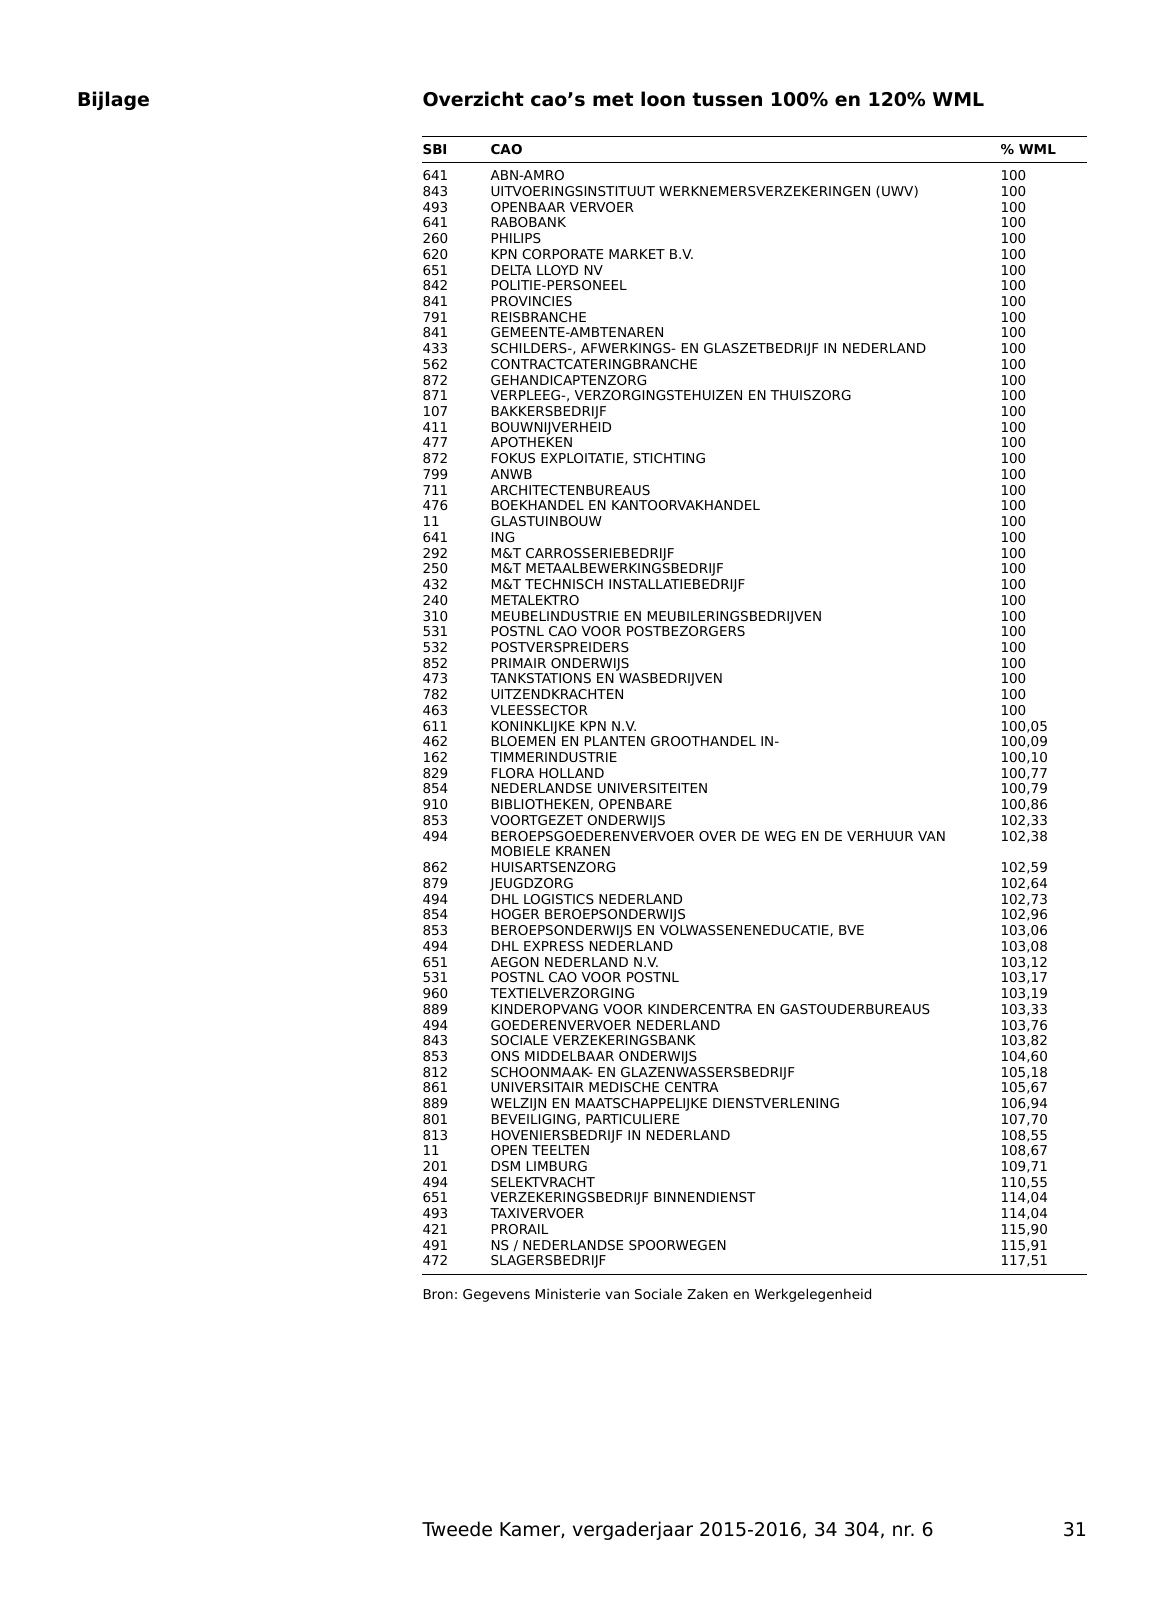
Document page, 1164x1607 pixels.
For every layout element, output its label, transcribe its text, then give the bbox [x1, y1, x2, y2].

table_cell 100 [995, 514, 1087, 530]
table_cell SELEKTVRACHT [485, 1175, 994, 1190]
table_cell 240 [422, 593, 484, 608]
table_cell 100 [995, 215, 1087, 231]
table_cell 620 [422, 247, 484, 262]
table_cell 842 [422, 278, 484, 294]
table_cell BIBLIOTHEKEN, OPENBARE [485, 797, 994, 813]
table_cell ARCHITECTENBUREAUS [485, 483, 994, 498]
table_cell 100 [995, 404, 1087, 419]
table_cell FOKUS EXPLOITATIE, STICHTING [485, 451, 994, 467]
table_cell PROVINCIES [485, 294, 994, 309]
table_cell 100 [995, 388, 1087, 404]
table_cell 531 [422, 624, 484, 640]
table_cell DELTA LLOYD NV [485, 262, 994, 278]
table_cell 107 [422, 404, 484, 419]
table_cell 105,18 [995, 1065, 1087, 1080]
table_cell 100 [995, 577, 1087, 593]
table_cell 260 [422, 231, 484, 247]
table_cell ONS MIDDELBAAR ONDERWIJS [485, 1049, 994, 1064]
table_cell 292 [422, 545, 484, 561]
table_cell 472 [422, 1253, 484, 1274]
table_cell 494 [422, 1017, 484, 1033]
table_cell 162 [422, 750, 484, 766]
table_cell 801 [422, 1112, 484, 1127]
table_cell 100 [995, 357, 1087, 372]
table_cell 100,86 [995, 797, 1087, 813]
table_cell SOCIALE VERZEKERINGSBANK [485, 1033, 994, 1049]
table_cell 102,59 [995, 860, 1087, 876]
table_cell 871 [422, 388, 484, 404]
table_cell 11 [422, 1143, 484, 1159]
table_cell SCHILDERS-, AFWERKINGS- EN GLASZETBEDRIJF IN NEDERLAND [485, 341, 994, 357]
table_cell 532 [422, 640, 484, 656]
table_cell 476 [422, 498, 484, 514]
table_cell 100 [995, 483, 1087, 498]
table_cell 103,19 [995, 986, 1087, 1002]
table_cell 852 [422, 656, 484, 671]
table_cell 411 [422, 420, 484, 435]
table_cell 433 [422, 341, 484, 357]
table_cell 421 [422, 1222, 484, 1237]
table_cell 115,90 [995, 1222, 1087, 1237]
table_cell 641 [422, 163, 484, 184]
table_cell DHL EXPRESS NEDERLAND [485, 939, 994, 954]
table_cell RABOBANK [485, 215, 994, 231]
table_cell 910 [422, 797, 484, 813]
table_cell 493 [422, 199, 484, 215]
table_cell 531 [422, 970, 484, 986]
table_cell 100 [995, 373, 1087, 388]
table_cell HOVENIERSBEDRIJF IN NEDERLAND [485, 1128, 994, 1143]
table_cell 854 [422, 907, 484, 923]
table_cell 100 [995, 608, 1087, 624]
table_cell POSTVERSPREIDERS [485, 640, 994, 656]
table_cell 100 [995, 593, 1087, 608]
table_cell BOUWNIJVERHEID [485, 420, 994, 435]
table_cell 100 [995, 498, 1087, 514]
table_cell 100,77 [995, 766, 1087, 781]
table_cell 100 [995, 561, 1087, 577]
table_cell VERZEKERINGSBEDRIJF BINNENDIENST [485, 1190, 994, 1206]
table_cell 494 [422, 1175, 484, 1190]
table_cell 100 [995, 624, 1087, 640]
table_cell 201 [422, 1159, 484, 1174]
table_cell 102,73 [995, 891, 1087, 907]
table_cell 843 [422, 1033, 484, 1049]
table_cell VLEESSECTOR [485, 703, 994, 718]
table_cell 562 [422, 357, 484, 372]
table_cell 100 [995, 310, 1087, 325]
table_cell 889 [422, 1096, 484, 1112]
table_cell 103,12 [995, 954, 1087, 970]
table_cell 651 [422, 262, 484, 278]
table_header % WML [995, 137, 1087, 162]
table_cell 105,67 [995, 1080, 1087, 1096]
table_cell 100,09 [995, 734, 1087, 750]
table_cell MEUBELINDUSTRIE EN MEUBILERINGSBEDRIJVEN [485, 608, 994, 624]
table_cell 103,06 [995, 923, 1087, 939]
table_header SBI [422, 137, 484, 162]
table_cell 100 [995, 163, 1087, 184]
table_cell 310 [422, 608, 484, 624]
table_cell PHILIPS [485, 231, 994, 247]
table_cell POSTNL CAO VOOR POSTNL [485, 970, 994, 986]
table_cell 853 [422, 813, 484, 828]
table_cell ABN-AMRO [485, 163, 994, 184]
table_cell WELZIJN EN MAATSCHAPPELIJKE DIENSTVERLENING [485, 1096, 994, 1112]
table_cell BEROEPSGOEDERENVERVOER OVER DE WEG EN DE VERHUUR VAN MOBIELE KRANEN [485, 829, 994, 860]
table_cell 103,76 [995, 1017, 1087, 1033]
table_cell HUISARTSENZORG [485, 860, 994, 876]
table_cell 813 [422, 1128, 484, 1143]
table_cell DHL LOGISTICS NEDERLAND [485, 891, 994, 907]
table_cell 107,70 [995, 1112, 1087, 1127]
table_cell HOGER BEROEPSONDERWIJS [485, 907, 994, 923]
table_cell OPEN TEELTEN [485, 1143, 994, 1159]
table_cell 853 [422, 923, 484, 939]
table_cell 711 [422, 483, 484, 498]
table_cell 853 [422, 1049, 484, 1064]
table_cell POLITIE-PERSONEEL [485, 278, 994, 294]
table_cell 106,94 [995, 1096, 1087, 1112]
table_cell FLORA HOLLAND [485, 766, 994, 781]
table_cell 100 [995, 640, 1087, 656]
table_cell 100 [995, 199, 1087, 215]
table_cell 799 [422, 467, 484, 482]
table_cell 102,64 [995, 876, 1087, 891]
table_cell 432 [422, 577, 484, 593]
table_cell NEDERLANDSE UNIVERSITEITEN [485, 781, 994, 797]
table_cell UITZENDKRACHTEN [485, 687, 994, 703]
table_cell UITVOERINGSINSTITUUT WERKNEMERSVERZEKERINGEN (UWV) [485, 184, 994, 199]
table_cell 872 [422, 373, 484, 388]
table_cell 115,91 [995, 1238, 1087, 1253]
table_cell ANWB [485, 467, 994, 482]
table_cell 100,05 [995, 719, 1087, 734]
table_cell SLAGERSBEDRIJF [485, 1253, 994, 1274]
table_cell 782 [422, 687, 484, 703]
table_cell 841 [422, 325, 484, 341]
table_cell UNIVERSITAIR MEDISCHE CENTRA [485, 1080, 994, 1096]
table_cell 110,55 [995, 1175, 1087, 1190]
table_cell 100 [995, 325, 1087, 341]
table_cell 100 [995, 262, 1087, 278]
table_cell METALEKTRO [485, 593, 994, 608]
table_cell BLOEMEN EN PLANTEN GROOTHANDEL IN- [485, 734, 994, 750]
table_cell 250 [422, 561, 484, 577]
table_cell 862 [422, 860, 484, 876]
table_cell 102,33 [995, 813, 1087, 828]
table_cell 791 [422, 310, 484, 325]
table_cell 843 [422, 184, 484, 199]
table_cell 861 [422, 1080, 484, 1096]
table_cell 102,38 [995, 829, 1087, 860]
table_cell 11 [422, 514, 484, 530]
table_cell 889 [422, 1002, 484, 1017]
table_cell PRORAIL [485, 1222, 994, 1237]
table_cell OPENBAAR VERVOER [485, 199, 994, 215]
table_cell 114,04 [995, 1190, 1087, 1206]
table_cell TAXIVERVOER [485, 1206, 994, 1222]
table_cell APOTHEKEN [485, 435, 994, 451]
table_cell 463 [422, 703, 484, 718]
table_cell TANKSTATIONS EN WASBEDRIJVEN [485, 671, 994, 687]
table_cell VERPLEEG-, VERZORGINGSTEHUIZEN EN THUISZORG [485, 388, 994, 404]
subtitle Bijlage Overzicht cao’s met loon tussen 100% en 120% WML [77, 89, 1087, 111]
table_cell 100 [995, 278, 1087, 294]
table_cell 102,96 [995, 907, 1087, 923]
table_cell 611 [422, 719, 484, 734]
table_cell 100,10 [995, 750, 1087, 766]
table_header CAO [485, 137, 994, 162]
table_cell 103,33 [995, 1002, 1087, 1017]
table_cell GEHANDICAPTENZORG [485, 373, 994, 388]
table_cell DSM LIMBURG [485, 1159, 994, 1174]
table_cell 117,51 [995, 1253, 1087, 1274]
table_cell 100 [995, 530, 1087, 545]
table_cell 641 [422, 215, 484, 231]
table_cell 100 [995, 294, 1087, 309]
table_cell 462 [422, 734, 484, 750]
table_cell KINDEROPVANG VOOR KINDERCENTRA EN GASTOUDERBUREAUS [485, 1002, 994, 1017]
table_cell 100 [995, 703, 1087, 718]
table_cell BAKKERSBEDRIJF [485, 404, 994, 419]
table_cell 100 [995, 184, 1087, 199]
table_cell 854 [422, 781, 484, 797]
table_cell 100 [995, 231, 1087, 247]
table_cell 477 [422, 435, 484, 451]
table_cell 100 [995, 420, 1087, 435]
table_cell GLASTUINBOUW [485, 514, 994, 530]
table_cell 103,17 [995, 970, 1087, 986]
table_cell BEROEPSONDERWIJS EN VOLWASSENENEDUCATIE, BVE [485, 923, 994, 939]
table_cell M&T METAALBEWERKINGSBEDRIJF [485, 561, 994, 577]
table_cell 651 [422, 1190, 484, 1206]
table_cell 100 [995, 451, 1087, 467]
table_cell 100 [995, 671, 1087, 687]
table_cell BEVEILIGING, PARTICULIERE [485, 1112, 994, 1127]
table_cell 100 [995, 545, 1087, 561]
table_cell TEXTIELVERZORGING [485, 986, 994, 1002]
table_cell AEGON NEDERLAND N.V. [485, 954, 994, 970]
table_cell 812 [422, 1065, 484, 1080]
table_cell GEMEENTE-AMBTENAREN [485, 325, 994, 341]
table_cell 100 [995, 687, 1087, 703]
table_cell REISBRANCHE [485, 310, 994, 325]
table_cell 651 [422, 954, 484, 970]
table_cell 109,71 [995, 1159, 1087, 1174]
table_cell M&T CARROSSERIEBEDRIJF [485, 545, 994, 561]
table_cell POSTNL CAO VOOR POSTBEZORGERS [485, 624, 994, 640]
table_cell 494 [422, 939, 484, 954]
table_cell BOEKHANDEL EN KANTOORVAKHANDEL [485, 498, 994, 514]
table_cell KONINKLIJKE KPN N.V. [485, 719, 994, 734]
table_cell 108,55 [995, 1128, 1087, 1143]
table_cell SCHOONMAAK- EN GLAZENWASSERSBEDRIJF [485, 1065, 994, 1080]
table_cell 841 [422, 294, 484, 309]
table_cell 494 [422, 829, 484, 860]
table_cell VOORTGEZET ONDERWIJS [485, 813, 994, 828]
table_cell 100 [995, 435, 1087, 451]
table_cell 493 [422, 1206, 484, 1222]
table_cell JEUGDZORG [485, 876, 994, 891]
table_cell 108,67 [995, 1143, 1087, 1159]
table_cell 100,79 [995, 781, 1087, 797]
table_cell NS / NEDERLANDSE SPOORWEGEN [485, 1238, 994, 1253]
table_cell 494 [422, 891, 484, 907]
table_cell 114,04 [995, 1206, 1087, 1222]
table_cell CONTRACTCATERINGBRANCHE [485, 357, 994, 372]
table_cell 829 [422, 766, 484, 781]
table_cell 100 [995, 656, 1087, 671]
table_cell ING [485, 530, 994, 545]
table_cell 103,82 [995, 1033, 1087, 1049]
table_cell M&T TECHNISCH INSTALLATIEBEDRIJF [485, 577, 994, 593]
table_cell 641 [422, 530, 484, 545]
table_cell GOEDERENVERVOER NEDERLAND [485, 1017, 994, 1033]
table_cell 100 [995, 341, 1087, 357]
table_cell Bron: Gegevens Ministerie van Sociale Zaken en Werkgelegenheid [422, 1275, 1087, 1302]
table_cell 960 [422, 986, 484, 1002]
table_cell 103,08 [995, 939, 1087, 954]
table_cell 100 [995, 247, 1087, 262]
table_cell 104,60 [995, 1049, 1087, 1064]
table_cell KPN CORPORATE MARKET B.V. [485, 247, 994, 262]
table_cell 879 [422, 876, 484, 891]
table_cell 491 [422, 1238, 484, 1253]
table_cell 100 [995, 467, 1087, 482]
table_cell PRIMAIR ONDERWIJS [485, 656, 994, 671]
table_cell 872 [422, 451, 484, 467]
table_cell TIMMERINDUSTRIE [485, 750, 994, 766]
table_cell 473 [422, 671, 484, 687]
